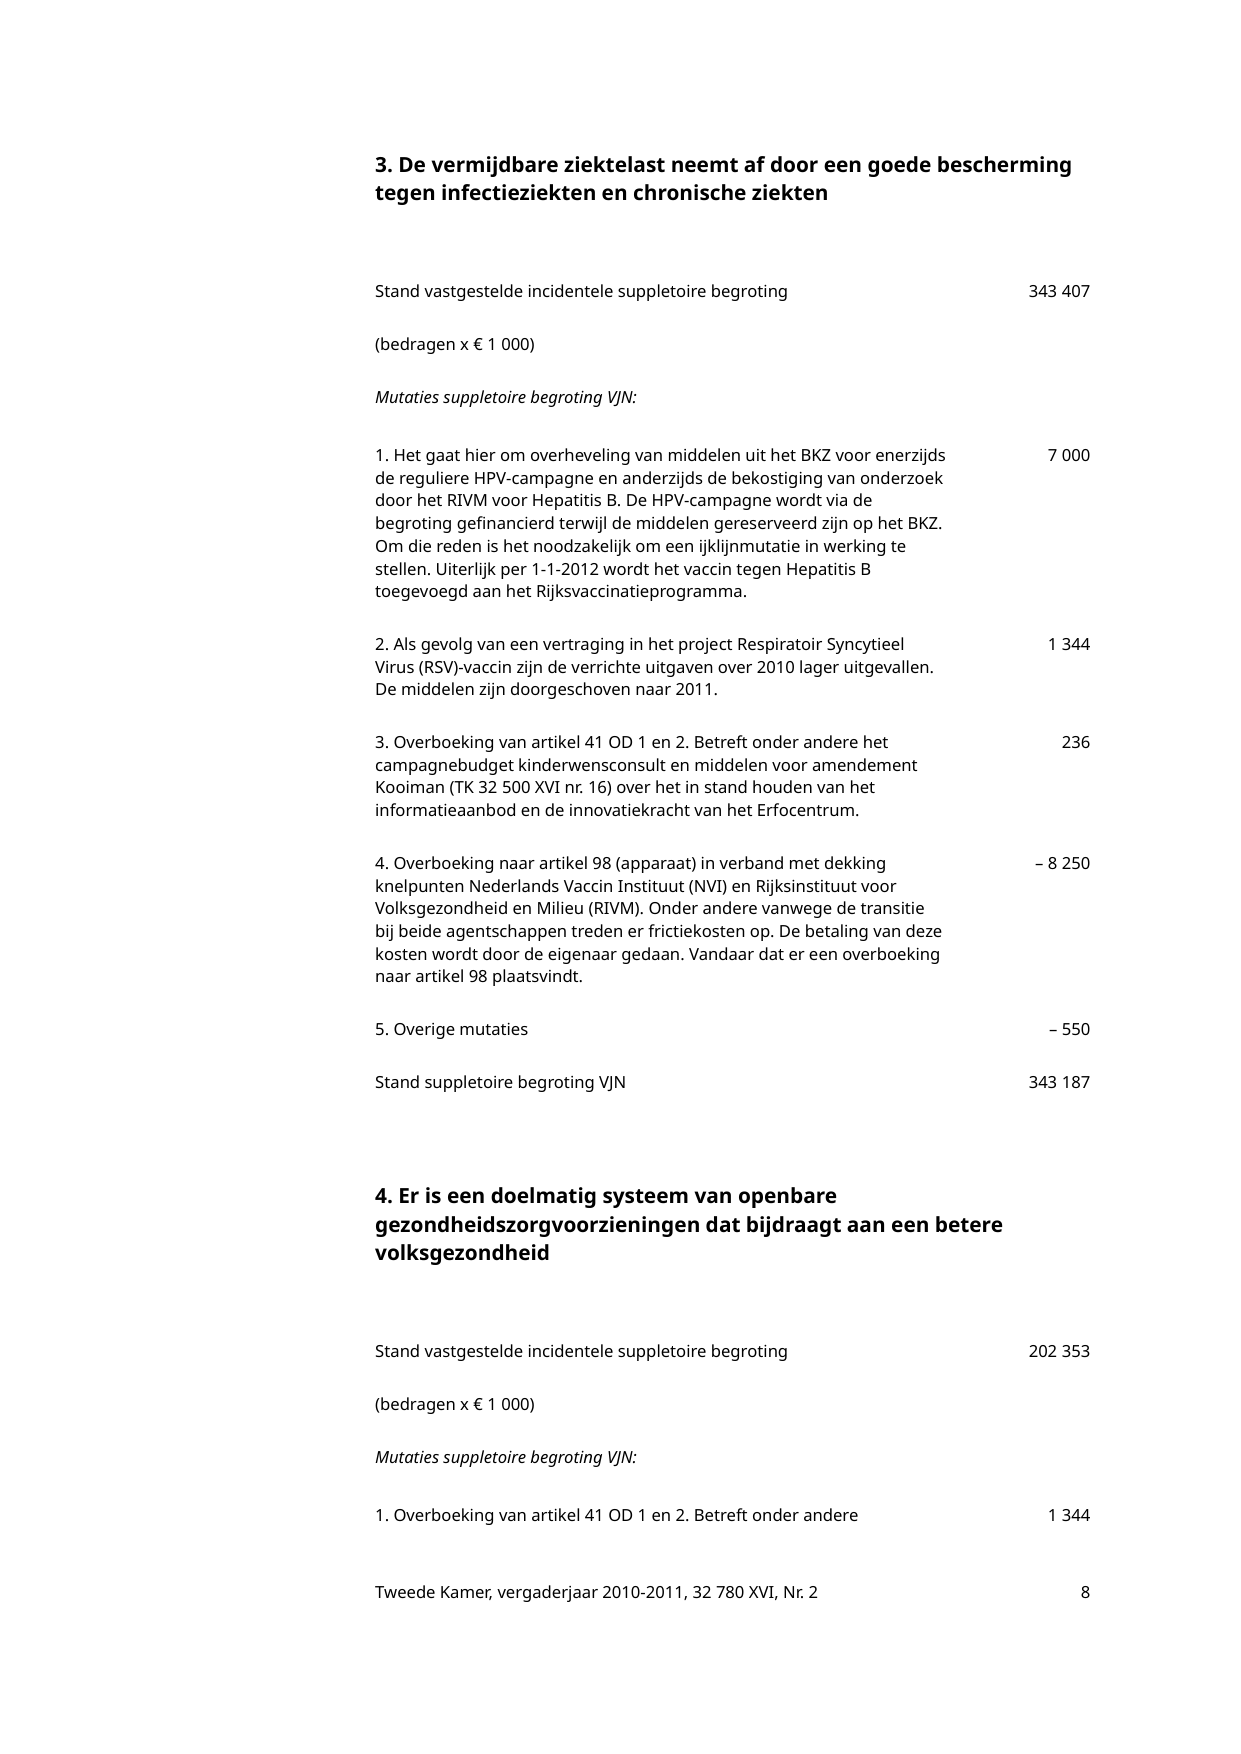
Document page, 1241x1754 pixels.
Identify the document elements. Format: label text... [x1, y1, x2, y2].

table_cell 1 344 [947, 1504, 1090, 1526]
table_cell 1. Het gaat hier om overheveling van middelen uit het BKZ voor enerzijds de reguliere HPV-campagne en anderzijds de bekostiging van onderzoek door het RIVM voor Hepatitis B. De HPV-campagne wordt via de begroting gefinancierd terwijl de middelen gereserveerd zijn op het BKZ. Om die reden is het noodzakelijk om een ijklijnmutatie in werking te stellen. Uiterlijk per 1-1-2012 wordt het vaccin tegen Hepatitis B toegevoegd aan het Rijksvaccinatieprogramma. [375, 444, 947, 633]
table_header 202 353 [947, 1340, 1090, 1445]
table_cell – 8 250 [947, 852, 1090, 1018]
table_header 343 407 [947, 280, 1090, 385]
table_cell 7 000 [947, 444, 1090, 633]
table_header Stand vastgestelde incidentele suppletoire begroting (bedragen x € 1 000) [375, 1340, 947, 1445]
table_cell 2. Als gevolg van een vertraging in het project Respiratoir Syncytieel Virus (RSV)-vaccin zijn de verrichte uitgaven over 2010 lager uitgevallen. De middelen zijn doorgeschoven naar 2011. [375, 633, 947, 731]
table_cell 5. Overige mutaties [375, 1018, 947, 1071]
table_cell [947, 385, 1090, 444]
table_cell Mutaties suppletoire begroting VJN: [375, 1445, 947, 1504]
text 3. De vermijdbare ziektelast neemt af door een goede bescherming tegen infectieziekten en chronische ziekten [375, 150, 1090, 207]
table_cell 1 344 [947, 633, 1090, 731]
table_cell Stand suppletoire begroting VJN [375, 1071, 947, 1123]
table_cell [947, 1445, 1090, 1504]
table_cell 236 [947, 731, 1090, 852]
text 4. Er is een doelmatig systeem van openbare gezondheidszorgvoorzieningen dat bijdraagt aan een betere volksgezondheid [375, 1182, 1090, 1267]
table_cell 4. Overboeking naar artikel 98 (apparaat) in verband met dekking knelpunten Nederlands Vaccin Instituut (NVI) en Rijksinstituut voor Volksgezondheid en Milieu (RIVM). Onder andere vanwege de transitie bij beide agentschappen treden er frictiekosten op. De betaling van deze kosten wordt door de eigenaar gedaan. Vandaar dat er een overboeking naar artikel 98 plaatsvindt. [375, 852, 947, 1018]
table_cell 1. Overboeking van artikel 41 OD 1 en 2. Betreft onder andere [375, 1504, 947, 1526]
table_cell Mutaties suppletoire begroting VJN: [375, 385, 947, 444]
table_header Stand vastgestelde incidentele suppletoire begroting (bedragen x € 1 000) [375, 280, 947, 385]
table_cell 3. Overboeking van artikel 41 OD 1 en 2. Betreft onder andere het campagnebudget kinderwensconsult en middelen voor amendement Kooiman (TK 32 500 XVI nr. 16) over het in stand houden van het informatieaanbod en de innovatiekracht van het Erfocentrum. [375, 731, 947, 852]
table_cell 343 187 [947, 1071, 1090, 1123]
table_cell – 550 [947, 1018, 1090, 1071]
